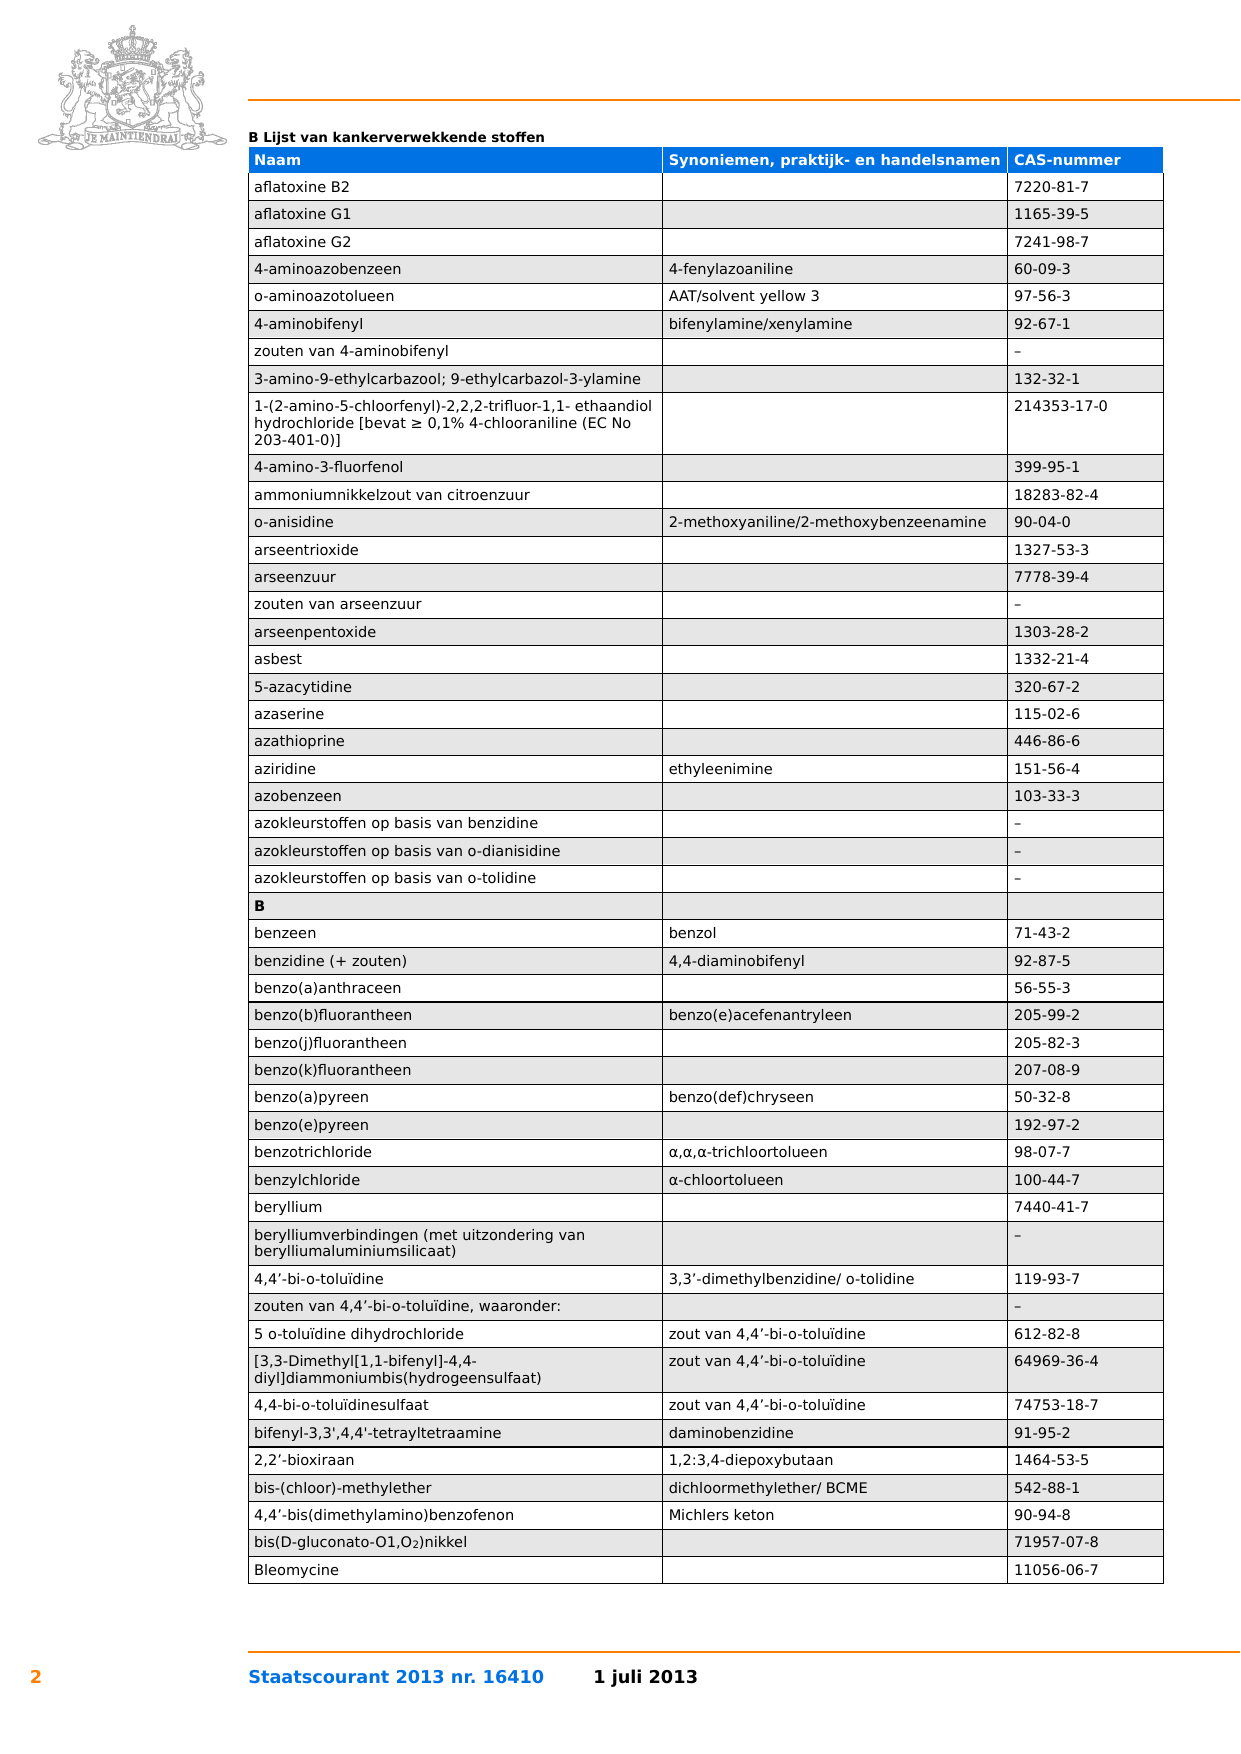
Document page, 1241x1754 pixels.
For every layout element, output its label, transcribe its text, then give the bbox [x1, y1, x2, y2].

table_cell 2-methoxyaniline/2-methoxybenzeenamine [663, 509, 1007, 536]
table_cell 71957-07-8 [1008, 1530, 1163, 1556]
table_cell [663, 674, 1007, 700]
table_cell [3,3-Dimethyl[1,1-bifenyl]-4,4-diyl]diammoniumbis(hydrogeensulfaat) [249, 1348, 662, 1392]
table_cell [663, 564, 1007, 591]
table_cell azokleurstoffen op basis van o-tolidine [249, 866, 662, 892]
table_cell Naam [249, 147, 662, 173]
table_cell arseentrioxide [249, 537, 662, 563]
table_cell [663, 811, 1007, 837]
table_cell 92-87-5 [1008, 948, 1163, 974]
table_cell 3,3’-dimethylbenzidine/ o-tolidine [663, 1266, 1007, 1292]
table_cell 100-44-7 [1008, 1167, 1163, 1193]
table_cell bis(D-gluconato-O1,O2)nikkel [249, 1530, 662, 1556]
table_cell 103-33-3 [1008, 783, 1163, 810]
table_cell 64969-36-4 [1008, 1348, 1163, 1392]
table_cell 1-(2-amino-5-chloorfenyl)-2,2,2-trifluor-1,1- ethaandiol hydrochloride [bevat ≥ 0,1% 4-chlooraniline (EC No 203-401-0)] [249, 393, 662, 453]
table_cell 1303-28-2 [1008, 619, 1163, 645]
table_cell 207-08-9 [1008, 1057, 1163, 1084]
table_cell [663, 701, 1007, 727]
table_cell Bleomycine [249, 1557, 662, 1583]
table_cell arseenpentoxide [249, 619, 662, 645]
table_cell 4-amino-3-fluorfenol [249, 455, 662, 481]
table_cell azaserine [249, 701, 662, 727]
table_header B Lijst van kankerverwekkende stoffen [248, 130, 1163, 146]
table_cell ethyleenimine [663, 756, 1007, 782]
table_cell beryllium [249, 1194, 662, 1221]
table_cell 91-95-2 [1008, 1420, 1163, 1446]
table_cell 132-32-1 [1008, 366, 1163, 392]
table_cell aziridine [249, 756, 662, 782]
table_cell [1008, 893, 1163, 919]
table_cell [663, 729, 1007, 755]
table_cell 74753-18-7 [1008, 1393, 1163, 1419]
table_cell Synoniemen, praktijk- en handelsnamen [663, 147, 1007, 173]
table_cell [663, 838, 1007, 864]
table_cell [663, 339, 1007, 365]
table_cell – [1008, 866, 1163, 892]
table_cell [663, 366, 1007, 392]
table_cell 97-56-3 [1008, 284, 1163, 310]
table_cell 1327-53-3 [1008, 537, 1163, 563]
table_cell asbest [249, 646, 662, 673]
table_cell bis-(chloor)-methylether [249, 1475, 662, 1501]
table_cell 1464-53-5 [1008, 1448, 1163, 1474]
table_cell [663, 975, 1007, 1001]
table_cell [663, 1194, 1007, 1221]
table_cell [663, 1030, 1007, 1056]
table_cell 7778-39-4 [1008, 564, 1163, 591]
table_cell 399-95-1 [1008, 455, 1163, 481]
table_cell [663, 619, 1007, 645]
table_cell 4-aminoazobenzeen [249, 256, 662, 283]
table_cell 4,4-bi-o-toluïdinesulfaat [249, 1393, 662, 1419]
table_cell 4-aminobifenyl [249, 311, 662, 337]
table_cell azathioprine [249, 729, 662, 755]
table_cell [663, 1222, 1007, 1265]
table_cell [663, 1057, 1007, 1084]
table_cell 4-fenylazoaniline [663, 256, 1007, 283]
table_cell benzo(e)acefenantryleen [663, 1003, 1007, 1029]
table_cell zouten van arseenzuur [249, 592, 662, 618]
table_cell [663, 393, 1007, 453]
table_cell [663, 537, 1007, 563]
table_cell [663, 1112, 1007, 1138]
table_cell 119-93-7 [1008, 1266, 1163, 1292]
table_cell zouten van 4,4’-bi-o-toluïdine, waaronder: [249, 1294, 662, 1320]
table_cell benzidine (+ zouten) [249, 948, 662, 974]
table_cell aflatoxine G1 [249, 201, 662, 228]
table_cell o-aminoazotolueen [249, 284, 662, 310]
table_cell – [1008, 339, 1163, 365]
table_cell benzo(a)pyreen [249, 1085, 662, 1111]
table_cell 115-02-6 [1008, 701, 1163, 727]
table_cell – [1008, 811, 1163, 837]
table_cell ammoniumnikkelzout van citroenzuur [249, 482, 662, 508]
table_cell 205-82-3 [1008, 1030, 1163, 1056]
table_cell 446-86-6 [1008, 729, 1163, 755]
table_cell [663, 201, 1007, 228]
table_cell [663, 646, 1007, 673]
table_cell 18283-82-4 [1008, 482, 1163, 508]
table_cell benzeen [249, 920, 662, 947]
table_cell α-chloortolueen [663, 1167, 1007, 1193]
table_cell Michlers keton [663, 1502, 1007, 1528]
table_cell 98-07-7 [1008, 1140, 1163, 1166]
table_cell 192-97-2 [1008, 1112, 1163, 1138]
table_cell benzylchloride [249, 1167, 662, 1193]
table_cell zout van 4,4’-bi-o-toluïdine [663, 1321, 1007, 1347]
table_cell benzo(k)fluorantheen [249, 1057, 662, 1084]
table_cell bifenyl-3,3',4,4'-tetrayltetraamine [249, 1420, 662, 1446]
table_cell benzo(def)chryseen [663, 1085, 1007, 1111]
table_cell 1332-21-4 [1008, 646, 1163, 673]
table_cell azokleurstoffen op basis van o-dianisidine [249, 838, 662, 864]
table_cell 7440-41-7 [1008, 1194, 1163, 1221]
table_cell 56-55-3 [1008, 975, 1163, 1001]
table_cell – [1008, 838, 1163, 864]
table_cell arseenzuur [249, 564, 662, 591]
table_cell [663, 893, 1007, 919]
table_cell 7220-81-7 [1008, 174, 1163, 200]
table_cell 4,4’-bi-o-toluïdine [249, 1266, 662, 1292]
table_cell [663, 592, 1007, 618]
table_cell [663, 1294, 1007, 1320]
table_cell 612-82-8 [1008, 1321, 1163, 1347]
table_cell benzo(a)anthraceen [249, 975, 662, 1001]
table_cell 60-09-3 [1008, 256, 1163, 283]
table_cell 3-amino-9-ethylcarbazool; 9-ethylcarbazol-3-ylamine [249, 366, 662, 392]
table_cell 71-43-2 [1008, 920, 1163, 947]
table_cell [663, 455, 1007, 481]
table_cell 4,4-diaminobifenyl [663, 948, 1007, 974]
table_cell o-anisidine [249, 509, 662, 536]
table_cell benzol [663, 920, 1007, 947]
table_cell 542-88-1 [1008, 1475, 1163, 1501]
table_cell [663, 229, 1007, 255]
table_cell – [1008, 1294, 1163, 1320]
table_cell [663, 1557, 1007, 1583]
table_cell [663, 866, 1007, 892]
table_cell B [249, 893, 662, 919]
table_cell [663, 783, 1007, 810]
table_cell 205-99-2 [1008, 1003, 1163, 1029]
picture [38, 25, 227, 150]
table_cell zout van 4,4’-bi-o-toluïdine [663, 1348, 1007, 1392]
table_cell benzo(j)fluorantheen [249, 1030, 662, 1056]
table_cell 92-67-1 [1008, 311, 1163, 337]
table_cell 320-67-2 [1008, 674, 1163, 700]
table_cell [663, 482, 1007, 508]
table_cell benzo(e)pyreen [249, 1112, 662, 1138]
table_cell [663, 174, 1007, 200]
table_cell 90-04-0 [1008, 509, 1163, 536]
table_cell azokleurstoffen op basis van benzidine [249, 811, 662, 837]
table_cell – [1008, 1222, 1163, 1265]
table_cell berylliumverbindingen (met uitzondering van berylliumaluminiumsilicaat) [249, 1222, 662, 1265]
table_cell 50-32-8 [1008, 1085, 1163, 1111]
table_cell daminobenzidine [663, 1420, 1007, 1446]
table_cell aflatoxine G2 [249, 229, 662, 255]
table_cell 1165-39-5 [1008, 201, 1163, 228]
table_cell AAT/solvent yellow 3 [663, 284, 1007, 310]
table_cell CAS-nummer [1008, 147, 1163, 173]
table_cell 2,2’-bioxiraan [249, 1448, 662, 1474]
table_cell benzotrichloride [249, 1140, 662, 1166]
table_cell zout van 4,4’-bi-o-toluïdine [663, 1393, 1007, 1419]
table_cell zouten van 4-aminobifenyl [249, 339, 662, 365]
table_cell 214353-17-0 [1008, 393, 1163, 453]
table_cell 5-azacytidine [249, 674, 662, 700]
table_cell – [1008, 592, 1163, 618]
table_cell 7241-98-7 [1008, 229, 1163, 255]
table_cell dichloormethylether/ BCME [663, 1475, 1007, 1501]
table_cell 90-94-8 [1008, 1502, 1163, 1528]
table_cell 1,2:3,4-diepoxybutaan [663, 1448, 1007, 1474]
table_cell 4,4’-bis(dimethylamino)benzofenon [249, 1502, 662, 1528]
table_cell 11056-06-7 [1008, 1557, 1163, 1583]
table_cell bifenylamine/xenylamine [663, 311, 1007, 337]
table_cell aflatoxine B2 [249, 174, 662, 200]
table_cell azobenzeen [249, 783, 662, 810]
table_cell 151-56-4 [1008, 756, 1163, 782]
table_cell 5 o-toluïdine dihydrochloride [249, 1321, 662, 1347]
table_cell benzo(b)fluorantheen [249, 1003, 662, 1029]
table_cell [663, 1530, 1007, 1556]
table_cell α,α,α-trichloortolueen [663, 1140, 1007, 1166]
